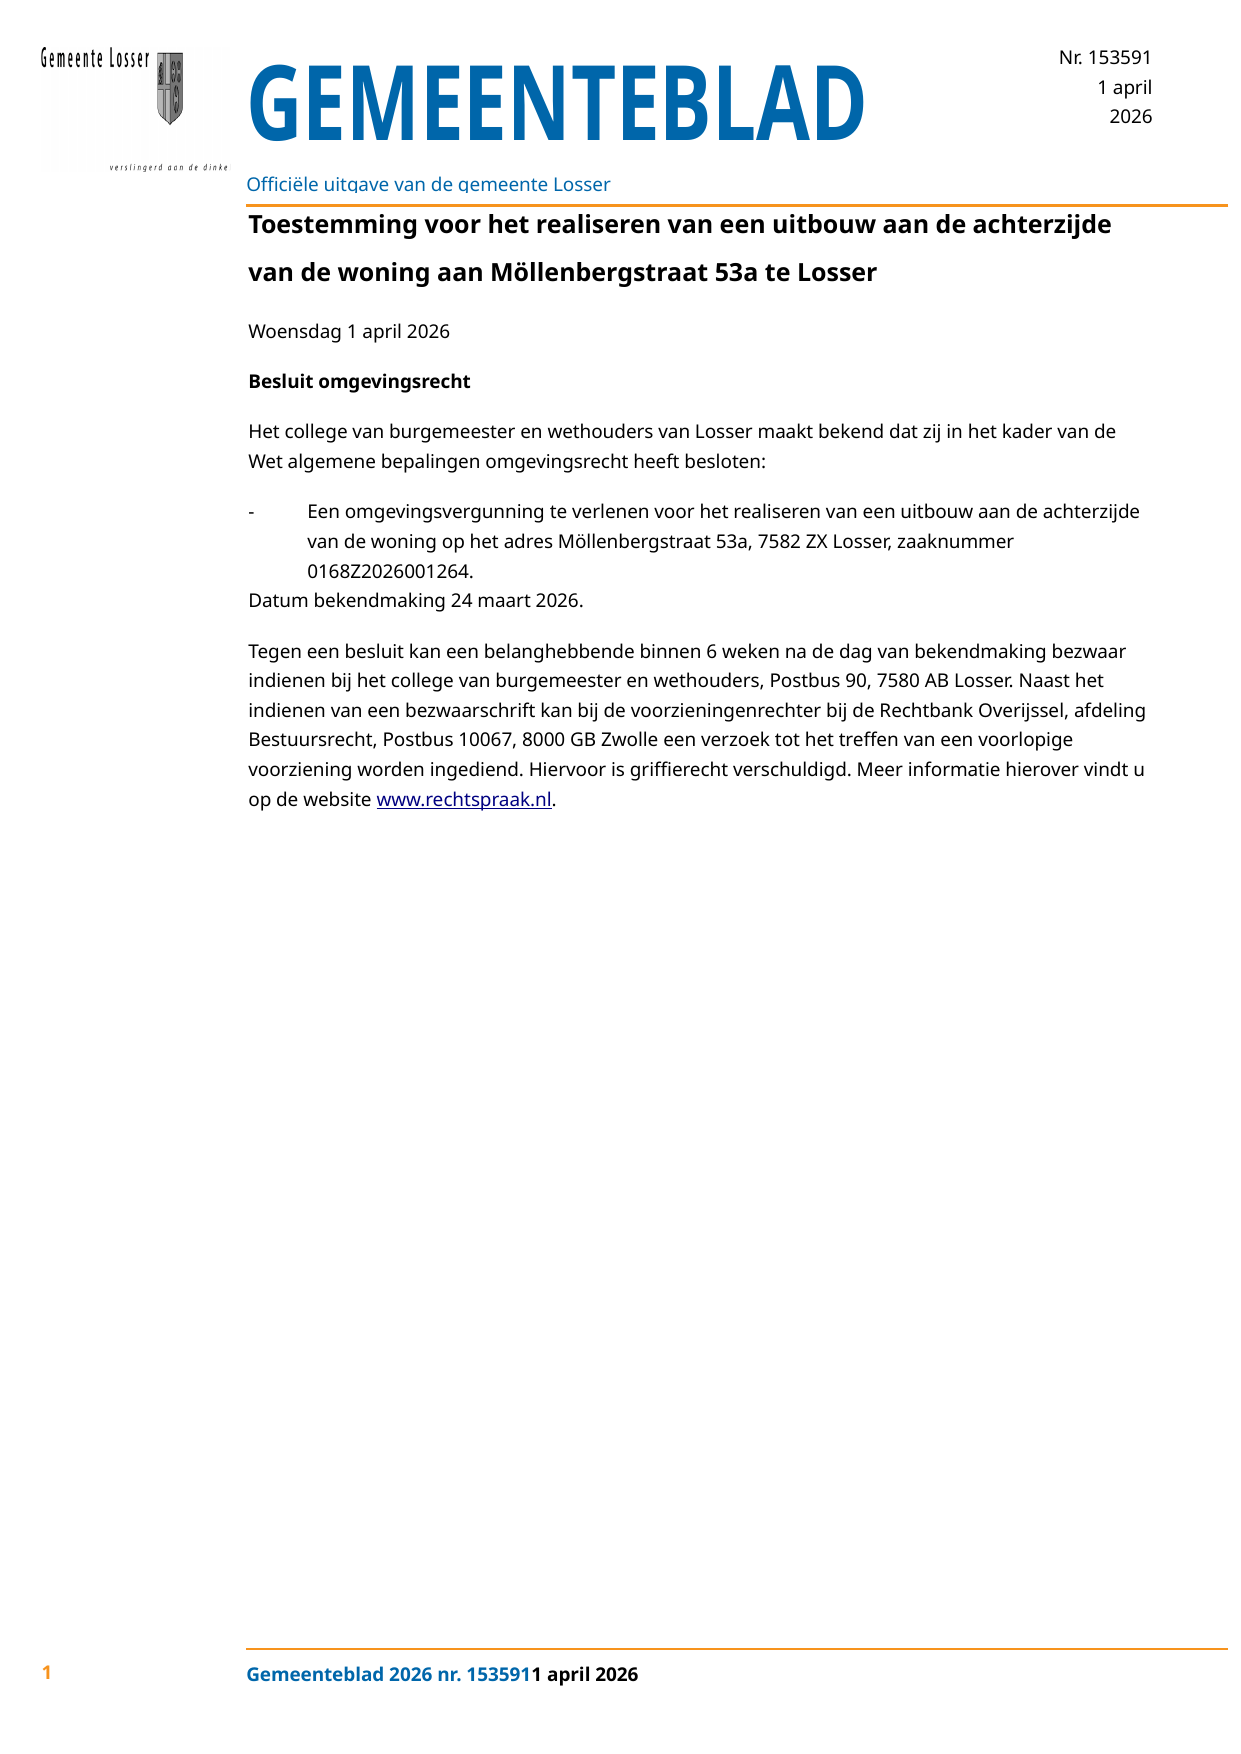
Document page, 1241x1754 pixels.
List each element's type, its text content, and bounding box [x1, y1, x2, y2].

text Woensdag 1 april 2026 [248, 318, 1152, 344]
list Een omgevingsvergunning te verlenen voor het realiseren van een uitbouw aan de achterzijde van de woning op het adres Möllenbergstraat 53a, 7582 ZX Losser, zaaknummer 0168Z2026001264. [248, 499, 1152, 584]
text Tegen een besluit kan een belanghebbende binnen 6 weken na de dag van bekendmaking bezwaar indienen bij het college van burgemeester en wethouders, Postbus 90, 7580 AB Losser. Naast het indienen van een bezwaarschrift kan bij de voorzieningenrechter bij de Rechtbank Overijssel, afdeling Bestuursrecht, Postbus 10067, 8000 GB Zwolle een verzoek tot het treffen van een voorlopige voorziening worden ingediend. Hiervoor is griffierecht verschuldigd. Meer informatie hierover vindt u op de website www.rechtspraak.nl. [248, 638, 1152, 812]
text Het college van burgemeester en wethouders van Losser maakt bekend dat zij in het kader van de Wet algemene bepalingen omgevingsrecht heeft besloten: [248, 419, 1152, 474]
picture [41, 47, 231, 172]
text Toestemming voor het realiseren van een uitbouw aan de achterzijde van de woning aan Möllenbergstraat 53a te Losser [248, 207, 1152, 288]
text Datum bekendmaking 24 maart 2026. [248, 587, 1152, 613]
text Besluit omgevingsrecht [248, 368, 1152, 394]
